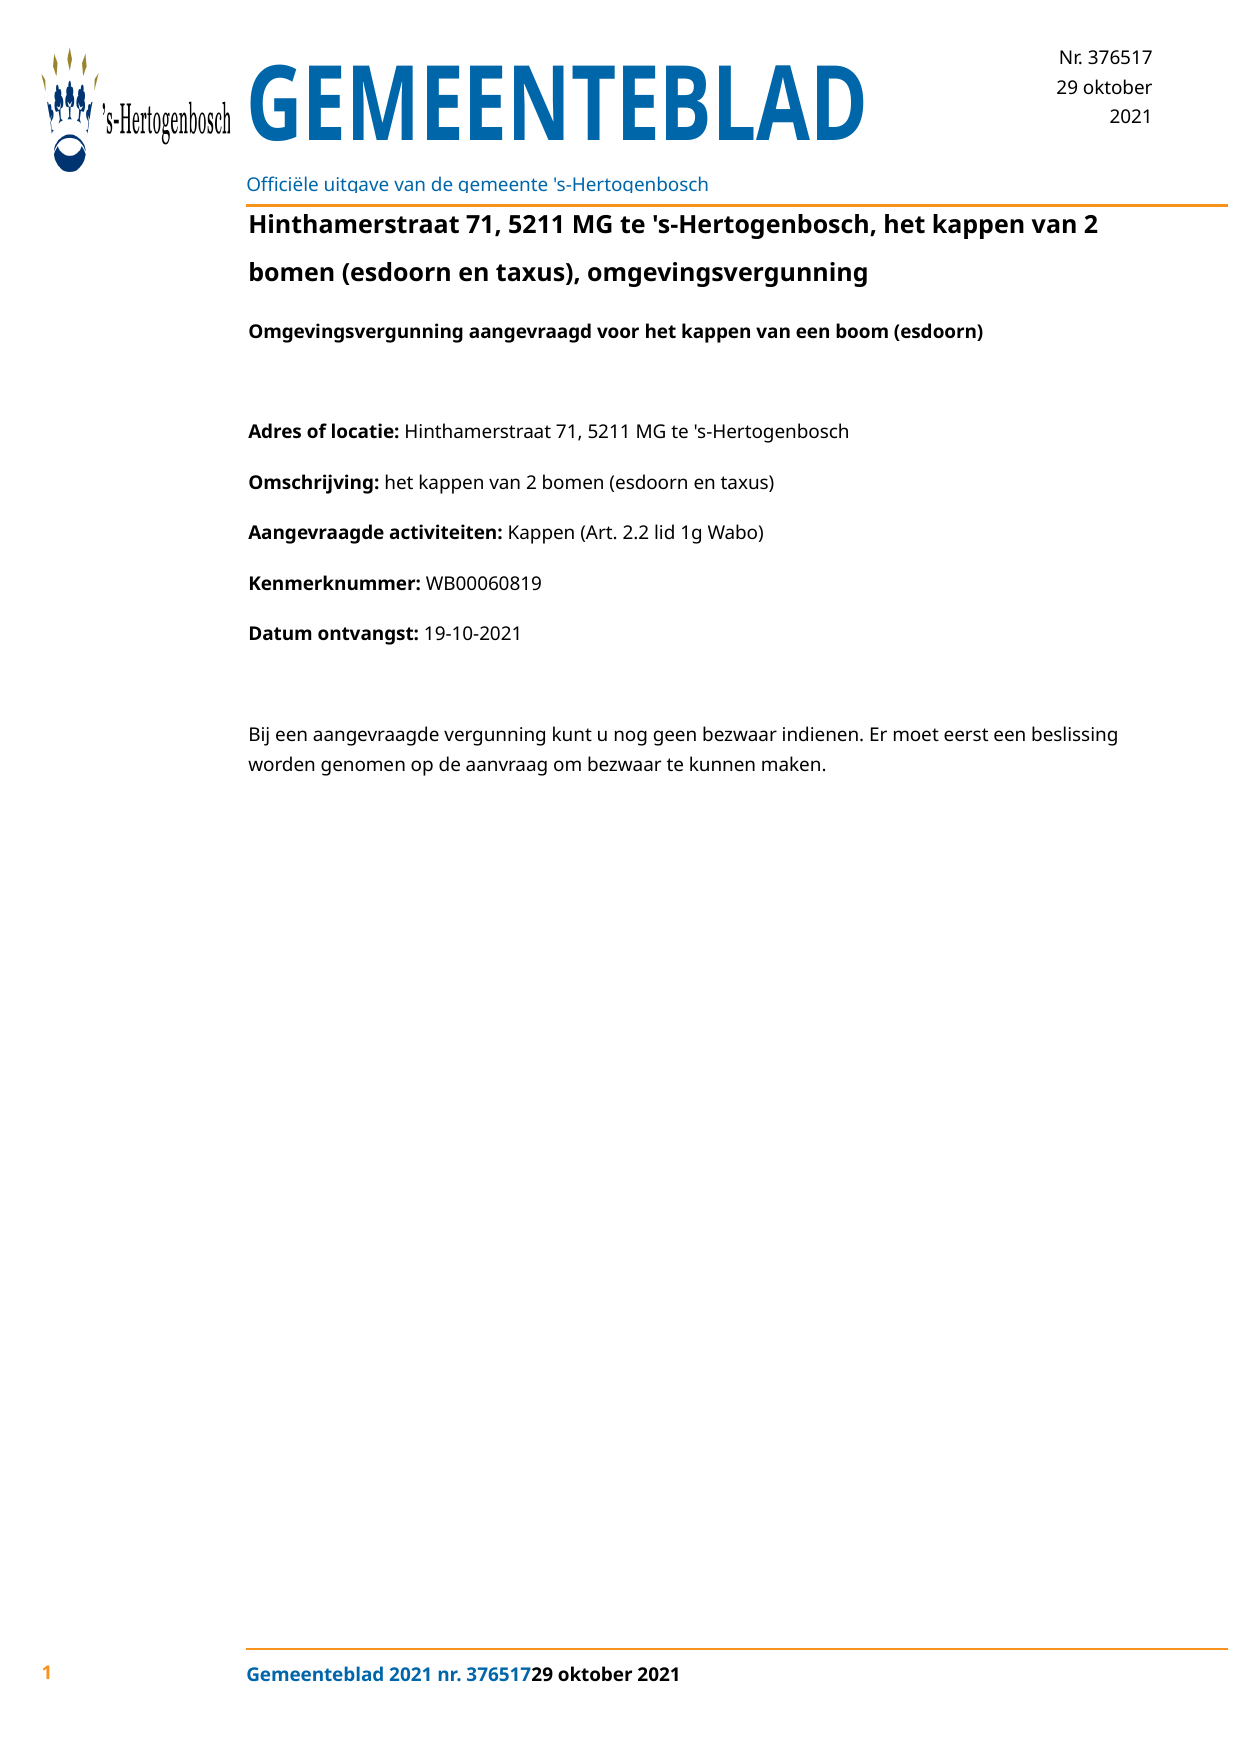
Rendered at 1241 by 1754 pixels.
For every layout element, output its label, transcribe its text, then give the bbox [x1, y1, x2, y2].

text Adres of locatie: Hinthamerstraat 71, 5211 MG te 's-Hertogenbosch [248, 419, 1152, 444]
text Omschrijving: het kappen van 2 bomen (esdoorn en taxus) [248, 469, 1152, 495]
text Omgevingsvergunning aangevraagd voor het kappen van een boom (esdoorn) [248, 318, 1152, 344]
text Bij een aangevraagde vergunning kunt u nog geen bezwaar indienen. Er moet eerst een beslissing worden genomen op de aanvraag om bezwaar te kunnen maken. [248, 721, 1152, 777]
text Datum ontvangst: 19-10-2021 [248, 620, 1152, 646]
text Hinthamerstraat 71, 5211 MG te 's-Hertogenbosch, het kappen van 2 bomen (esdoorn en taxus), omgevingsvergunning [248, 207, 1152, 288]
text Aangevraagde activiteiten: Kappen (Art. 2.2 lid 1g Wabo) [248, 519, 1152, 545]
picture [41, 47, 231, 172]
text Kenmerknummer: WB00060819 [248, 570, 1152, 596]
